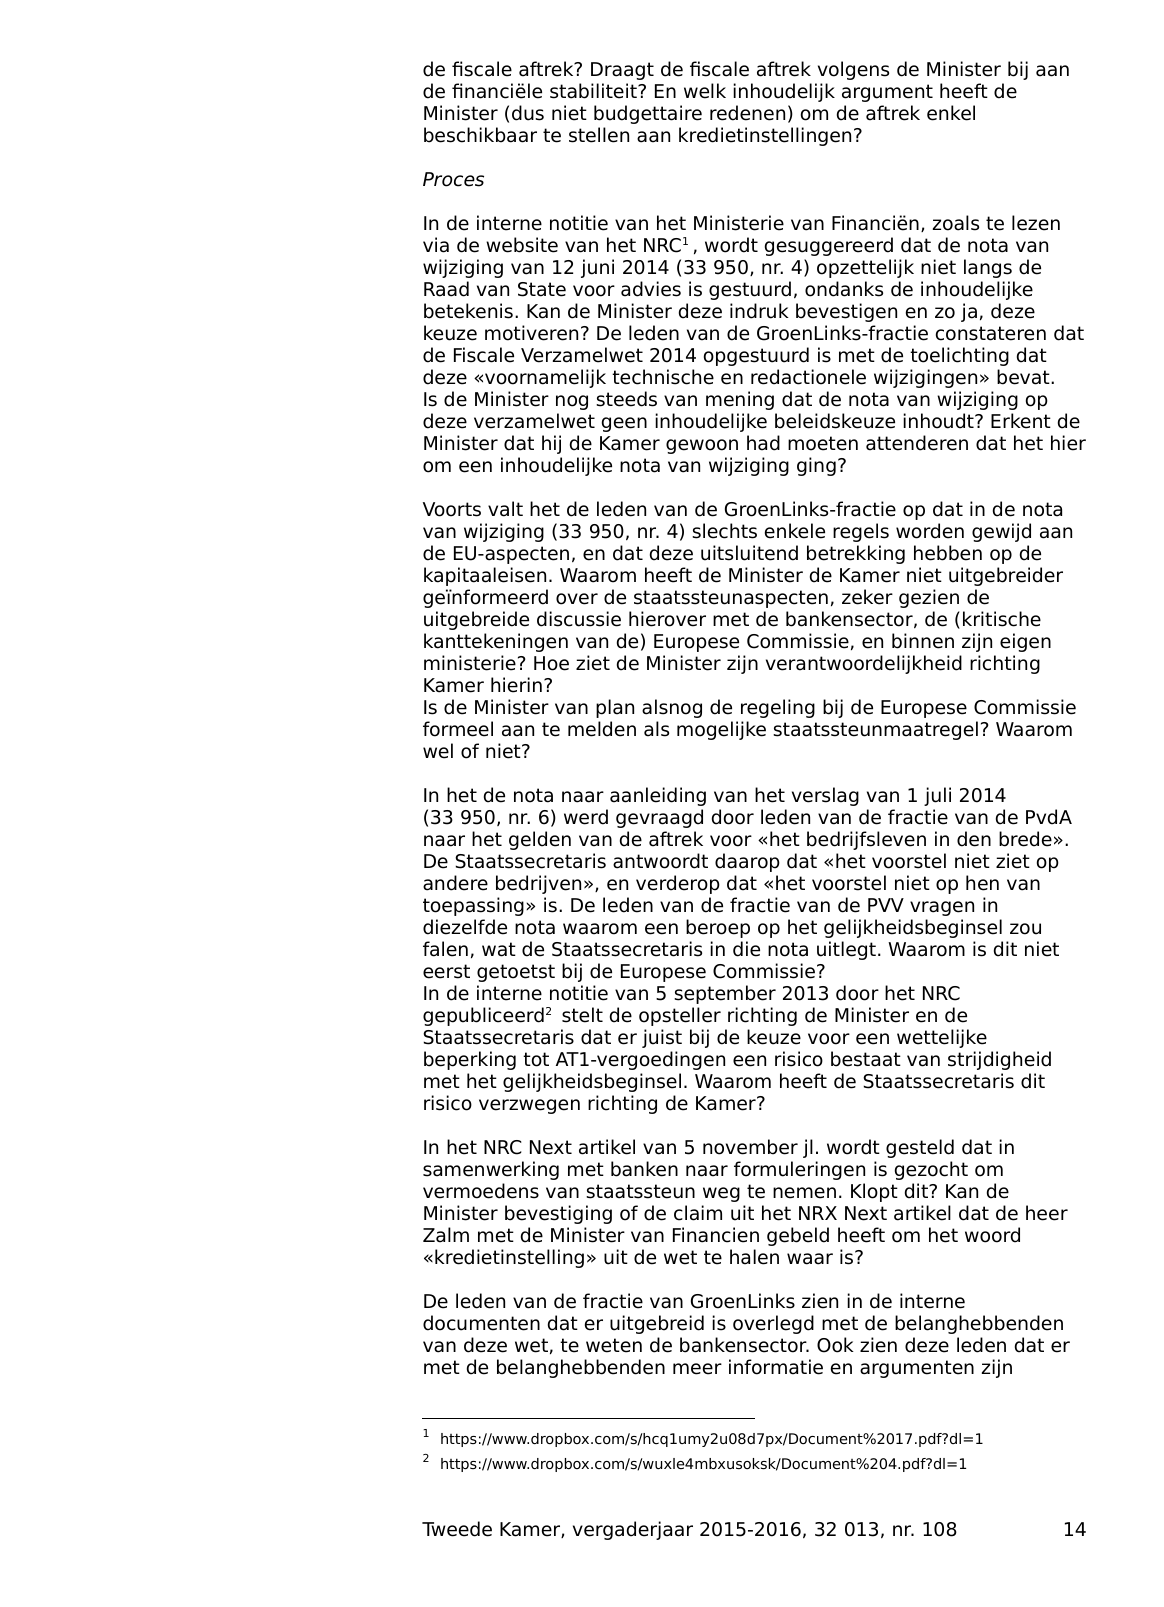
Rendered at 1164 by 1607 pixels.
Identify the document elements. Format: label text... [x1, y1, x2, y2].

subtitle Proces [422, 169, 1087, 191]
text Is de Minister van plan alsnog de regeling bij de Europese Commissie formeel aan te melden als mogelijke staatssteunmaatregel? Waarom wel of niet? [422, 697, 1087, 763]
text De leden van de fractie van GroenLinks zien in de interne documenten dat er uitgebreid is overlegd met de belanghebbenden van deze wet, te weten de bankensector. Ook zien deze leden dat er met de belanghebbenden meer informatie en argumenten zijn [422, 1291, 1087, 1379]
text In de interne notitie van 5 september 2013 door het NRC gepubliceerd stelt de opsteller richting de Minister en de Staatssecretaris dat er juist bij de keuze voor een wettelijke beperking tot AT1-vergoedingen een risico bestaat van strijdigheid met het gelijkheidsbeginsel. Waarom heeft de Staatssecretaris dit risico verzwegen richting de Kamer? [422, 983, 1087, 1115]
text In het NRC Next artikel van 5 november jl. wordt gesteld dat in samenwerking met banken naar formuleringen is gezocht om vermoedens van staatssteun weg te nemen. Klopt dit? Kan de Minister bevestiging of de claim uit het NRX Next artikel dat de heer Zalm met de Minister van Financien gebeld heeft om het woord «kredietinstelling» uit de wet te halen waar is? [422, 1137, 1087, 1269]
text In de interne notitie van het Ministerie van Financiën, zoals te lezen via de website van het NRC, wordt gesuggereerd dat de nota van wijziging van 12 juni 2014 (33 950, nr. 4) opzettelijk niet langs de Raad van State voor advies is gestuurd, ondanks de inhoudelijke betekenis. Kan de Minister deze indruk bevestigen en zo ja, deze keuze motiveren? De leden van de GroenLinks-fractie constateren dat de Fiscale Verzamelwet 2014 opgestuurd is met de toelichting dat deze «voornamelijk technische en redactionele wijzigingen» bevat. [422, 213, 1087, 389]
text In het de nota naar aanleiding van het verslag van 1 juli 2014 (33 950, nr. 6) werd gevraagd door leden van de fractie van de PvdA naar het gelden van de aftrek voor «het bedrijfsleven in den brede». De Staatssecretaris antwoordt daarop dat «het voorstel niet ziet op andere bedrijven», en verderop dat «het voorstel niet op hen van toepassing» is. De leden van de fractie van de PVV vragen in diezelfde nota waarom een beroep op het gelijkheidsbeginsel zou falen, wat de Staatssecretaris in die nota uitlegt. Waarom is dit niet eerst getoetst bij de Europese Commissie? [422, 785, 1087, 983]
text de fiscale aftrek? Draagt de fiscale aftrek volgens de Minister bij aan de financiële stabiliteit? En welk inhoudelijk argument heeft de Minister (dus niet budgettaire redenen) om de aftrek enkel beschikbaar te stellen aan kredietinstellingen? [422, 59, 1087, 147]
text Is de Minister nog steeds van mening dat de nota van wijziging op deze verzamelwet geen inhoudelijke beleidskeuze inhoudt? Erkent de Minister dat hij de Kamer gewoon had moeten attenderen dat het hier om een inhoudelijke nota van wijziging ging? [422, 389, 1087, 477]
text https://www.dropbox.com/s/hcq1umy2u08d7px/Document%2017.pdf?dl=1 [422, 1427, 1087, 1449]
text https://www.dropbox.com/s/wuxle4mbxusoksk/Document%204.pdf?dl=1 [422, 1452, 1087, 1474]
text Voorts valt het de leden van de GroenLinks-fractie op dat in de nota van wijziging (33 950, nr. 4) slechts enkele regels worden gewijd aan de EU-aspecten, en dat deze uitsluitend betrekking hebben op de kapitaaleisen. Waarom heeft de Minister de Kamer niet uitgebreider geïnformeerd over de staatssteunaspecten, zeker gezien de uitgebreide discussie hierover met de bankensector, de (kritische kanttekeningen van de) Europese Commissie, en binnen zijn eigen ministerie? Hoe ziet de Minister zijn verantwoordelijkheid richting Kamer hierin? [422, 499, 1087, 697]
